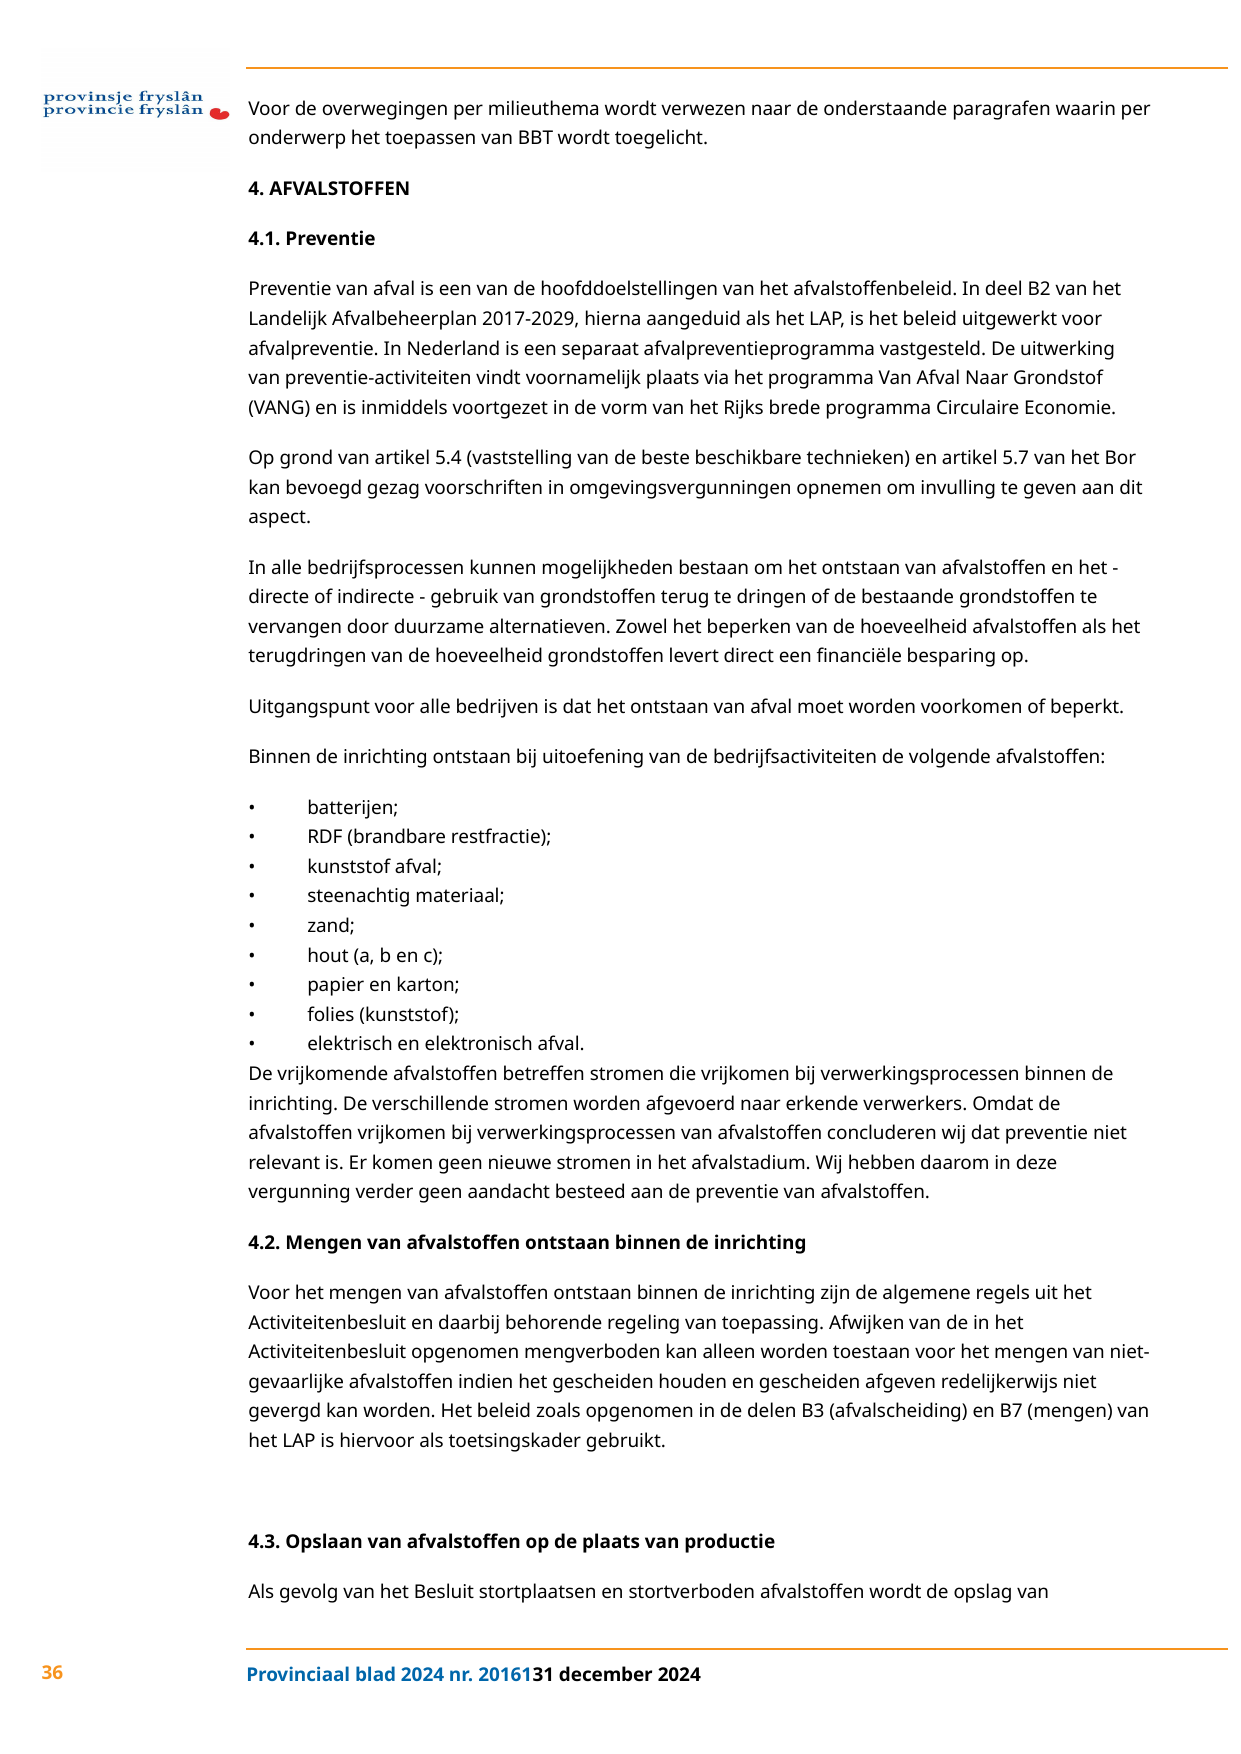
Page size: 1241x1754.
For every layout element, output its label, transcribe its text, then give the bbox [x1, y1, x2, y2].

text De vrijkomende afvalstoffen betreffen stromen die vrijkomen bij verwerkingsprocessen binnen de inrichting. De verschillende stromen worden afgevoerd naar erkende verwerkers. Omdat de afvalstoffen vrijkomen bij verwerkingsprocessen van afvalstoffen concluderen wij dat preventie niet relevant is. Er komen geen nieuwe stromen in het afvalstadium. Wij hebben daarom in deze vergunning verder geen aandacht besteed aan de preventie van afvalstoffen. [248, 1060, 1152, 1204]
list folies (kunststof); [248, 1001, 1152, 1027]
list hout (a, b en c); [248, 942, 1152, 968]
text 4. AFVALSTOFFEN [248, 175, 1152, 201]
list batterijen; [248, 794, 1152, 820]
text Als gevolg van het Besluit stortplaatsen en stortverboden afvalstoffen wordt de opslag van [248, 1578, 1152, 1604]
text Voor de overwegingen per milieuthema wordt verwezen naar de onderstaande paragrafen waarin per onderwerp het toepassen van BBT wordt toegelicht. [248, 95, 1152, 150]
text 4.1. Preventie [248, 225, 1152, 251]
list papier en karton; [248, 971, 1152, 997]
list kunststof afval; [248, 853, 1152, 879]
list RDF (brandbare restfractie); [248, 823, 1152, 849]
picture [41, 47, 231, 172]
text Uitgangspunt voor alle bedrijven is dat het ontstaan van afval moet worden voorkomen of beperkt. [248, 693, 1152, 719]
text 4.3. Opslaan van afvalstoffen op de plaats van productie [248, 1528, 1152, 1554]
list steenachtig materiaal; [248, 883, 1152, 908]
text Preventie van afval is een van de hoofddoelstellingen van het afvalstoffenbeleid. In deel B2 van het Landelijk Afvalbeheerplan 2017-2029, hierna aangeduid als het LAP, is het beleid uitgewerkt voor afvalpreventie. In Nederland is een separaat afvalpreventieprogramma vastgesteld. De uitwerking van preventie-activiteiten vindt voornamelijk plaats via het programma Van Afval Naar Grondstof (VANG) en is inmiddels voortgezet in de vorm van het Rijks brede programma Circulaire Economie. [248, 276, 1152, 420]
list zand; [248, 912, 1152, 938]
text Op grond van artikel 5.4 (vaststelling van de beste beschikbare technieken) en artikel 5.7 van het Bor kan bevoegd gezag voorschriften in omgevingsvergunningen opnemen om invulling te geven aan dit aspect. [248, 444, 1152, 529]
text In alle bedrijfsprocessen kunnen mogelijkheden bestaan om het ontstaan van afvalstoffen en het - directe of indirecte - gebruik van grondstoffen terug te dringen of de bestaande grondstoffen te vervangen door duurzame alternatieven. Zowel het beperken van de hoeveelheid afvalstoffen als het terugdringen van de hoeveelheid grondstoffen levert direct een financiële besparing op. [248, 554, 1152, 668]
text Voor het mengen van afvalstoffen ontstaan binnen de inrichting zijn de algemene regels uit het Activiteitenbesluit en daarbij behorende regeling van toepassing. Afwijken van de in het Activiteitenbesluit opgenomen mengverboden kan alleen worden toestaan voor het mengen van niet-gevaarlijke afvalstoffen indien het gescheiden houden en gescheiden afgeven redelijkerwijs niet gevergd kan worden. Het beleid zoals opgenomen in de delen B3 (afvalscheiding) en B7 (mengen) van het LAP is hiervoor als toetsingskader gebruikt. [248, 1279, 1152, 1453]
text Binnen de inrichting ontstaan bij uitoefening van de bedrijfsactiviteiten de volgende afvalstoffen: [248, 743, 1152, 769]
list elektrisch en elektronisch afval. [248, 1031, 1152, 1056]
text 4.2. Mengen van afvalstoffen ontstaan binnen de inrichting [248, 1229, 1152, 1255]
